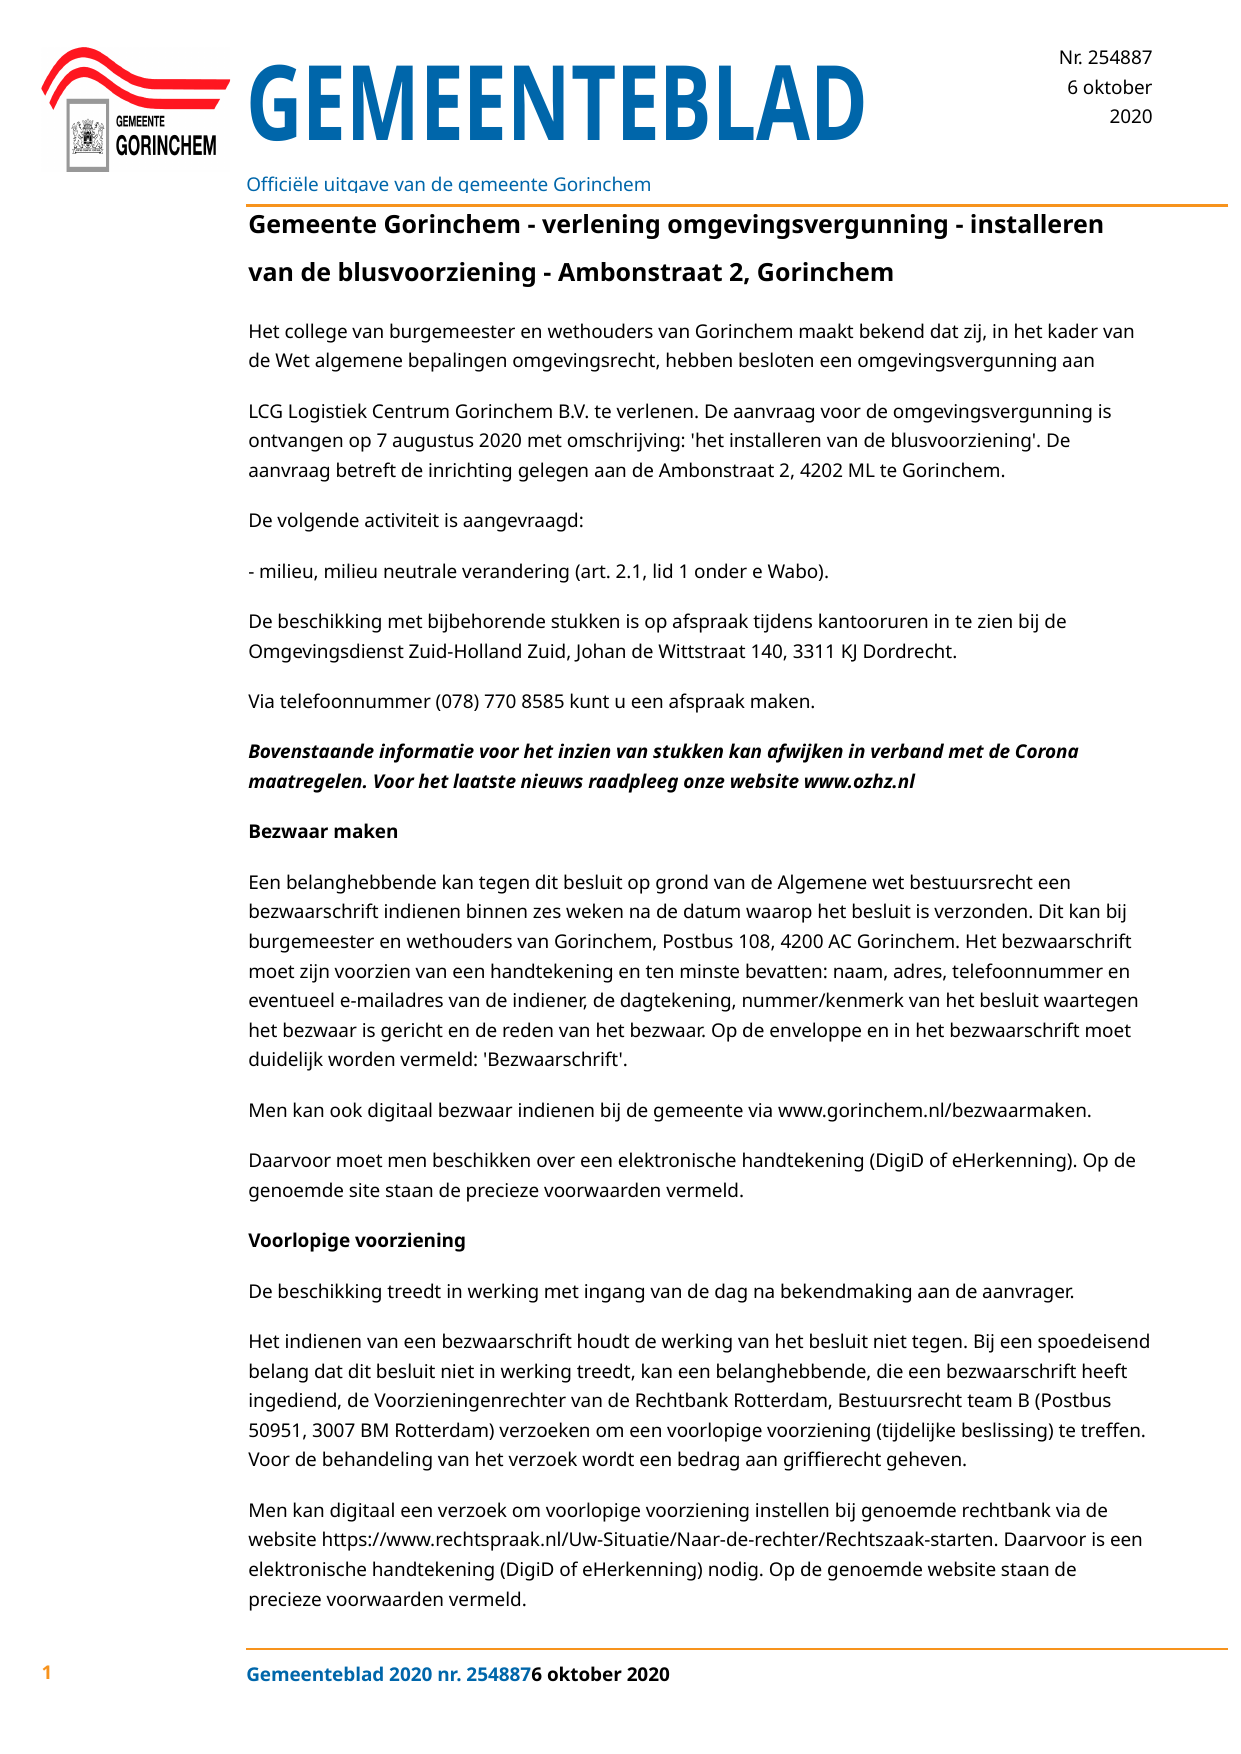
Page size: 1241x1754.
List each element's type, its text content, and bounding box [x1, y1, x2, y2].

text Via telefoonnummer (078) 770 8585 kunt u een afspraak maken. [248, 688, 1152, 714]
text Voorlopige voorziening [248, 1227, 1152, 1253]
text Bovenstaande informatie voor het inzien van stukken kan afwijken in verband met de Corona maatregelen. Voor het laatste nieuws raadpleeg onze website www.ozhz.nl [248, 739, 1152, 794]
text De volgende activiteit is aangevraagd: [248, 507, 1152, 533]
picture [41, 47, 231, 172]
text Een belanghebbende kan tegen dit besluit op grond van de Algemene wet bestuursrecht een bezwaarschrift indienen binnen zes weken na de datum waarop het besluit is verzonden. Dit kan bij burgemeester en wethouders van Gorinchem, Postbus 108, 4200 AC Gorinchem. Het bezwaarschrift moet zijn voorzien van een handtekening en ten minste bevatten: naam, adres, telefoonnummer en eventueel e-mailadres van de indiener, de dagtekening, nummer/kenmerk van het besluit waartegen het bezwaar is gericht en de reden van het bezwaar. Op de enveloppe en in het bezwaarschrift moet duidelijk worden vermeld: 'Bezwaarschrift'. [248, 869, 1152, 1072]
text - milieu, milieu neutrale verandering (art. 2.1, lid 1 onder e Wabo). [248, 558, 1152, 584]
text Het indienen van een bezwaarschrift houdt de werking van het besluit niet tegen. Bij een spoedeisend belang dat dit besluit niet in werking treedt, kan een belanghebbende, die een bezwaarschrift heeft ingediend, de Voorzieningenrechter van de Rechtbank Rotterdam, Bestuursrecht team B (Postbus 50951, 3007 BM Rotterdam) verzoeken om een voorlopige voorziening (tijdelijke beslissing) te treffen. Voor de behandeling van het verzoek wordt een bedrag aan griffierecht geheven. [248, 1328, 1152, 1472]
text Bezwaar maken [248, 819, 1152, 844]
text Het college van burgemeester en wethouders van Gorinchem maakt bekend dat zij, in het kader van de Wet algemene bepalingen omgevingsrecht, hebben besloten een omgevingsvergunning aan [248, 318, 1152, 373]
text LCG Logistiek Centrum Gorinchem B.V. te verlenen. De aanvraag voor de omgevingsvergunning is ontvangen op 7 augustus 2020 met omschrijving: 'het installeren van de blusvoorziening'. De aanvraag betreft de inrichting gelegen aan de Ambonstraat 2, 4202 ML te Gorinchem. [248, 398, 1152, 483]
text De beschikking met bijbehorende stukken is op afspraak tijdens kantooruren in te zien bij de Omgevingsdienst Zuid-Holland Zuid, Johan de Wittstraat 140, 3311 KJ Dordrecht. [248, 608, 1152, 664]
text De beschikking treedt in werking met ingang van de dag na bekendmaking aan de aanvrager. [248, 1278, 1152, 1304]
text Men kan ook digitaal bezwaar indienen bij de gemeente via www.gorinchem.nl/bezwaarmaken. [248, 1097, 1152, 1123]
text Daarvoor moet men beschikken over een elektronische handtekening (DigiD of eHerkenning). Op de genoemde site staan de precieze voorwaarden vermeld. [248, 1147, 1152, 1203]
text Men kan digitaal een verzoek om voorlopige voorziening instellen bij genoemde rechtbank via de website https://www.rechtspraak.nl/Uw-Situatie/Naar-de-rechter/Rechtszaak-starten. Daarvoor is een elektronische handtekening (DigiD of eHerkenning) nodig. Op de genoemde website staan de precieze voorwaarden vermeld. [248, 1497, 1152, 1612]
text Gemeente Gorinchem - verlening omgevingsvergunning - installeren van de blusvoorziening - Ambonstraat 2, Gorinchem [248, 207, 1152, 288]
